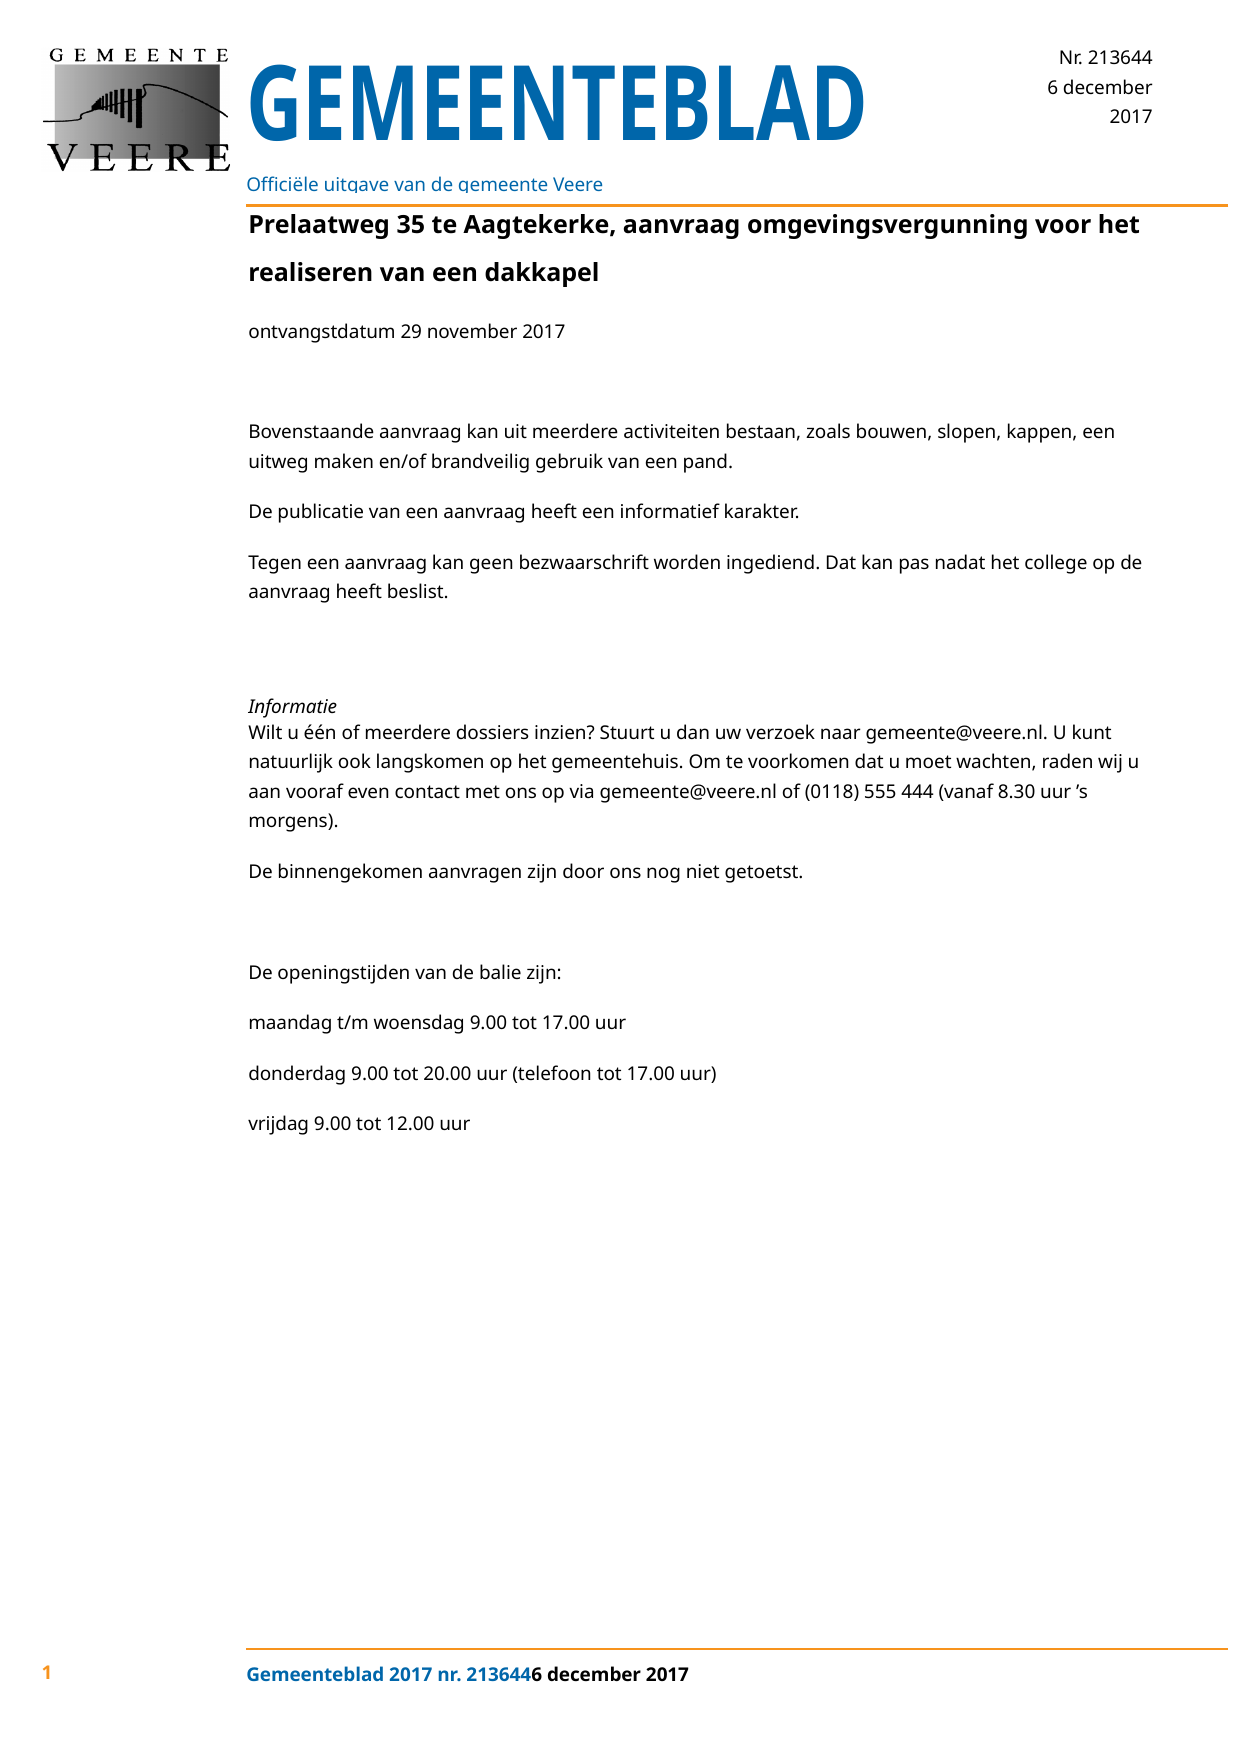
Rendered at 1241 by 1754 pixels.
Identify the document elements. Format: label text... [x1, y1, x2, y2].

text Informatie [248, 693, 1152, 719]
text Prelaatweg 35 te Aagtekerke, aanvraag omgevingsvergunning voor het realiseren van een dakkapel [248, 207, 1152, 288]
text Bovenstaande aanvraag kan uit meerdere activiteiten bestaan, zoals bouwen, slopen, kappen, een uitweg maken en/of brandveilig gebruik van een pand. [248, 419, 1152, 474]
text De publicatie van een aanvraag heeft een informatief karakter. [248, 499, 1152, 524]
text Wilt u één of meerdere dossiers inzien? Stuurt u dan uw verzoek naar gemeente@veere.nl. U kunt natuurlijk ook langskomen op het gemeentehuis. Om te voorkomen dat u moet wachten, raden wij u aan vooraf even contact met ons op via gemeente@veere.nl of (0118) 555 444 (vanaf 8.30 uur ’s morgens). [248, 719, 1152, 833]
text donderdag 9.00 tot 20.00 uur (telefoon tot 17.00 uur) [248, 1060, 1152, 1085]
text De openingstijden van de balie zijn: [248, 959, 1152, 984]
text maandag t/m woensdag 9.00 tot 17.00 uur [248, 1009, 1152, 1035]
text De binnengekomen aanvragen zijn door ons nog niet getoetst. [248, 858, 1152, 884]
text vrijdag 9.00 tot 12.00 uur [248, 1110, 1152, 1136]
text Tegen een aanvraag kan geen bezwaarschrift worden ingediend. Dat kan pas nadat het college op de aanvraag heeft beslist. [248, 549, 1152, 604]
picture [41, 47, 231, 172]
text ontvangstdatum 29 november 2017 [248, 318, 1152, 344]
